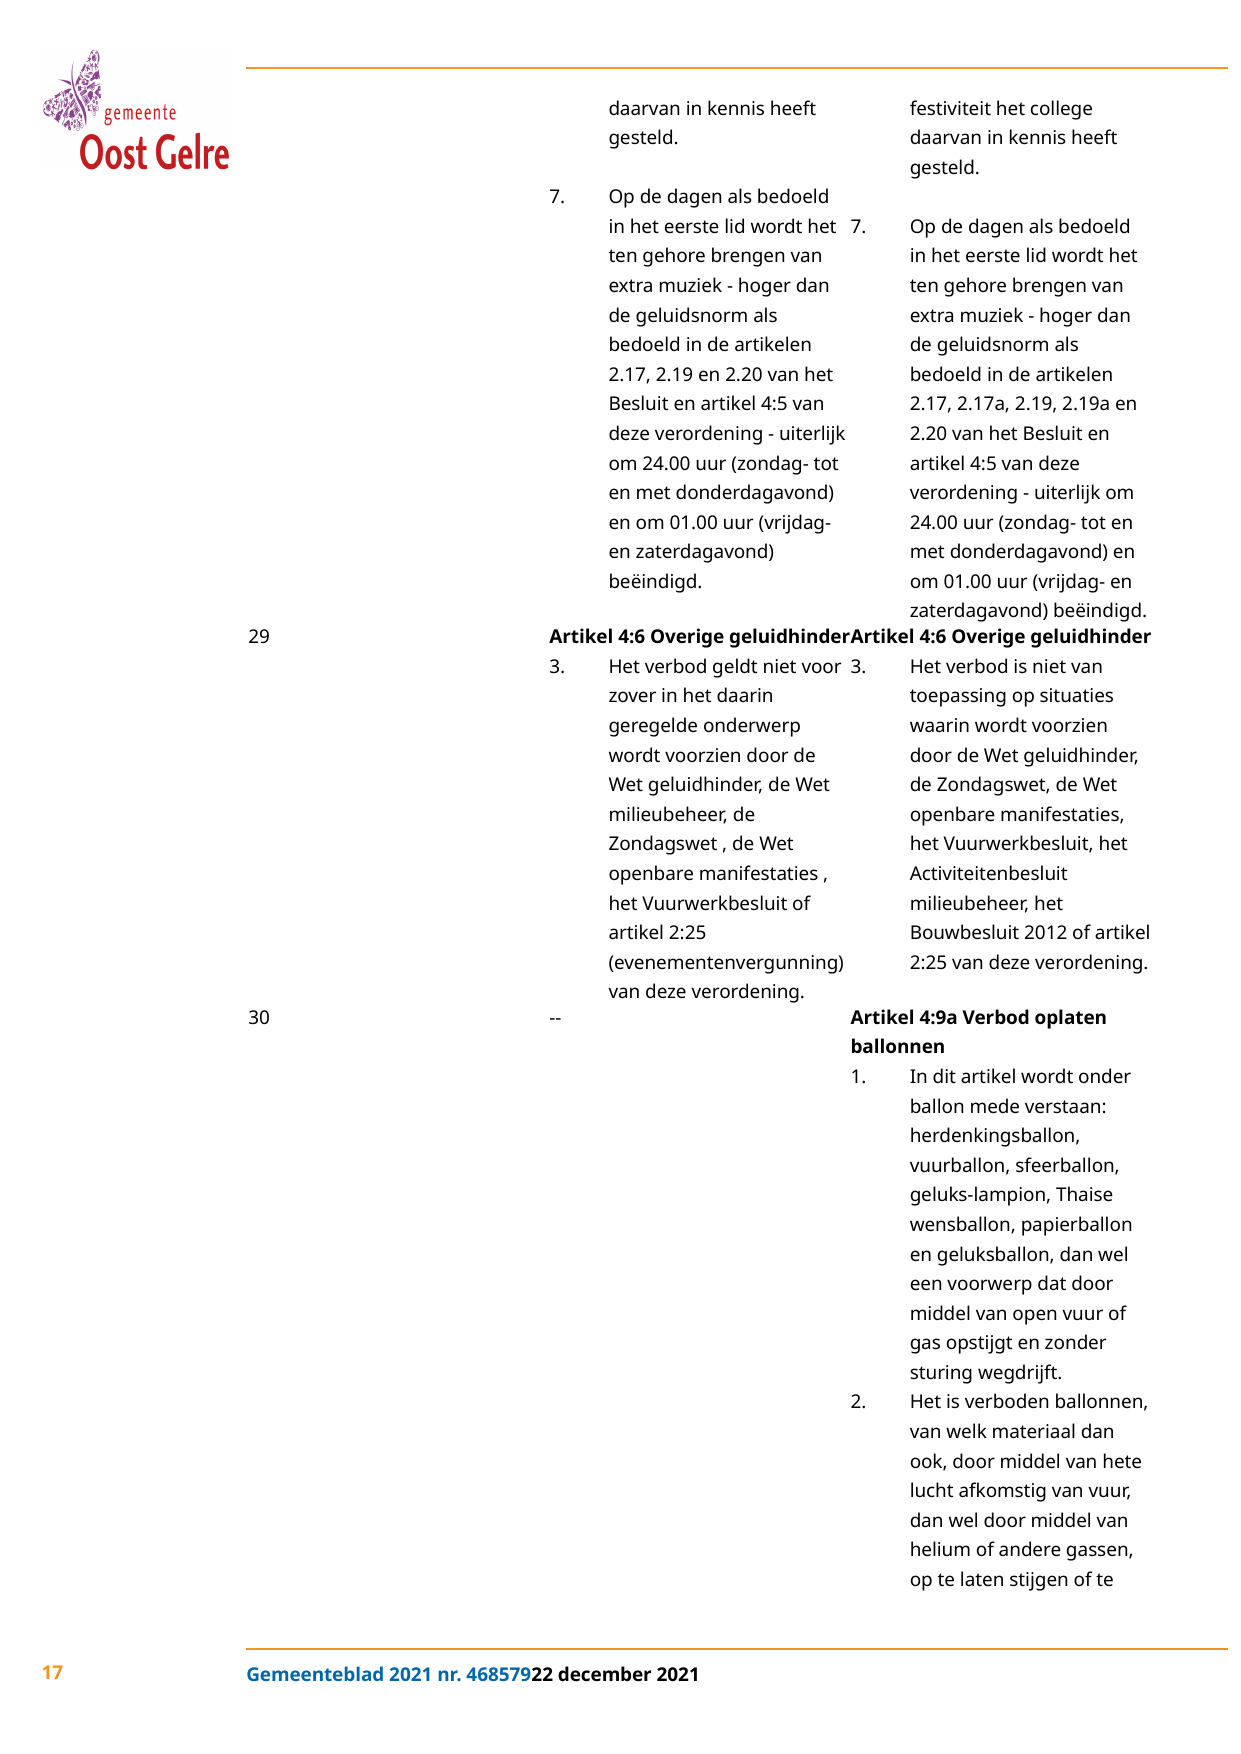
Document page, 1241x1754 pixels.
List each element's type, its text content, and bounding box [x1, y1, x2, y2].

table_cell 30 [248, 1004, 549, 1592]
table_cell 29 [248, 624, 549, 1004]
table_cell festiviteit het college daarvan in kennis heeft gesteld. Op de dagen als bedoeld in het eerste lid wordt het ten gehore brengen van extra muziek - hoger dan de geluidsnorm als bedoeld in de artikelen 2.17, 2.17a, 2.19, 2.19a en 2.20 van het Besluit en artikel 4:5 van deze verordening - uiterlijk om 24.00 uur (zondag- tot en met donderdagavond) en om 01.00 uur (vrijdag- en zaterdagavond) beëindigd. [850, 95, 1152, 623]
table_cell Artikel 4:9a Verbod oplaten ballonnen In dit artikel wordt onder ballon mede verstaan: herdenkingsballon, vuurballon, sfeerballon, geluks-lampion, Thaise wensballon, papierballon en geluksballon, dan wel een voorwerp dat door middel van open vuur of gas opstijgt en zonder sturing wegdrijft. Het is verboden ballonnen, van welk materiaal dan ook, door middel van hete lucht afkomstig van vuur, dan wel door middel van helium of andere gassen, op te laten stijgen of te [850, 1004, 1152, 1592]
table_cell Artikel 4:6 Overige geluidhinder Het verbod geldt niet voor zover in het daarin geregelde onderwerp wordt voorzien door de Wet geluidhinder, de Wet milieubeheer, de Zondagswet , de Wet openbare manifestaties , het Vuurwerkbesluit of artikel 2:25 (evenementenvergunning) van deze verordening. [549, 624, 850, 1004]
table_cell [248, 95, 549, 623]
picture [41, 47, 231, 172]
table_cell Artikel 4:6 Overige geluidhinder Het verbod is niet van toepassing op situaties waarin wordt voorzien door de Wet geluidhinder, de Zondagswet, de Wet openbare manifestaties, het Vuurwerkbesluit, het Activiteitenbesluit milieubeheer, het Bouwbesluit 2012 of artikel 2:25 van deze verordening. [850, 624, 1152, 1004]
table_cell daarvan in kennis heeft gesteld. Op de dagen als bedoeld in het eerste lid wordt het ten gehore brengen van extra muziek - hoger dan de geluidsnorm als bedoeld in de artikelen 2.17, 2.19 en 2.20 van het Besluit en artikel 4:5 van deze verordening - uiterlijk om 24.00 uur (zondag- tot en met donderdagavond) en om 01.00 uur (vrijdag- en zaterdagavond) beëindigd. [549, 95, 850, 623]
table_cell -- [549, 1004, 850, 1592]
